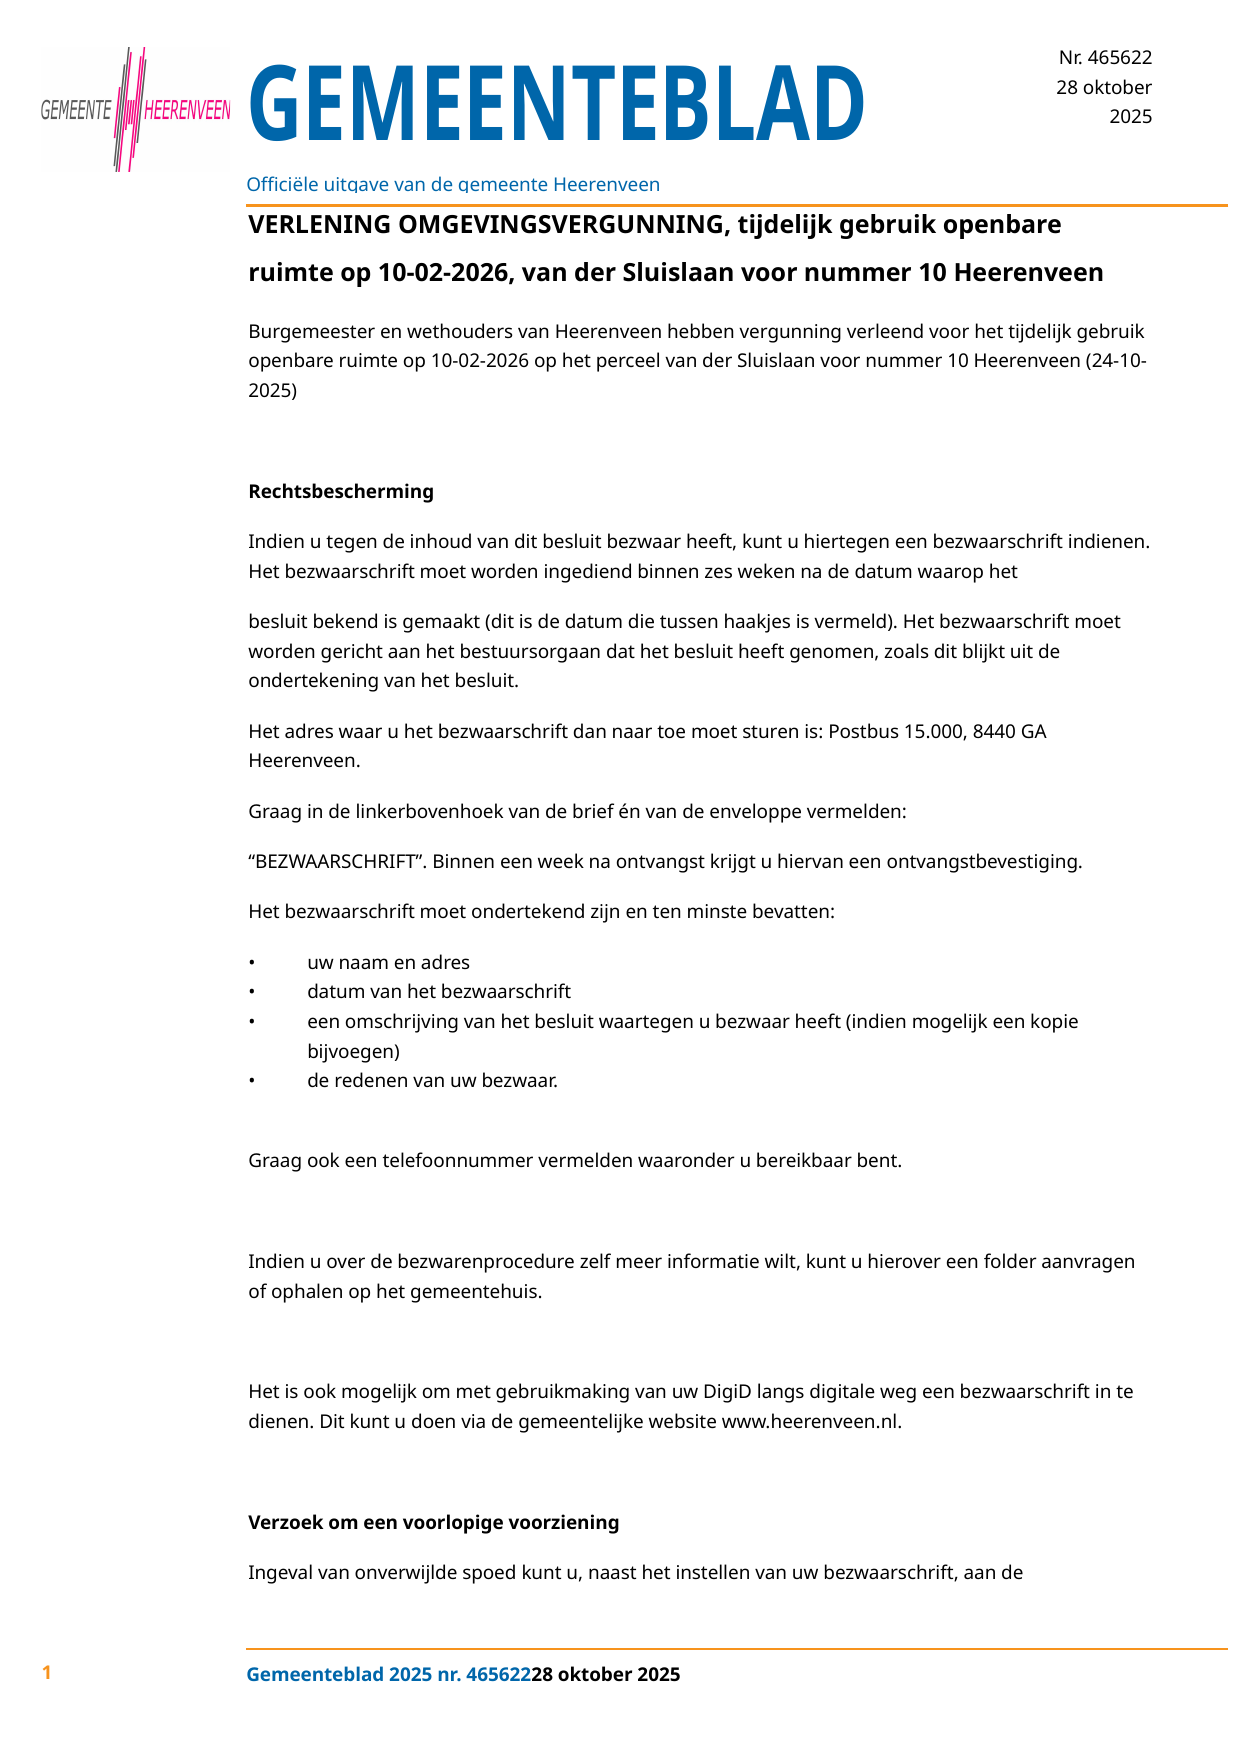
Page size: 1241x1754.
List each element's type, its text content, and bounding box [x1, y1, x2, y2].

list uw naam en adres [248, 949, 1152, 975]
text Ingeval van onverwijlde spoed kunt u, naast het instellen van uw bezwaarschrift, aan de [248, 1559, 1152, 1585]
text Indien u tegen de inhoud van dit besluit bezwaar heeft, kunt u hiertegen een bezwaarschrift indienen. Het bezwaarschrift moet worden ingediend binnen zes weken na de datum waarop het [248, 528, 1152, 584]
text Het bezwaarschrift moet ondertekend zijn en ten minste bevatten: [248, 899, 1152, 924]
text Graag in de linkerbovenhoek van de brief én van de enveloppe vermelden: [248, 798, 1152, 824]
text Indien u over de bezwarenprocedure zelf meer informatie wilt, kunt u hierover een folder aanvragen of ophalen op het gemeentehuis. [248, 1248, 1152, 1304]
text “BEZWAARSCHRIFT”. Binnen een week na ontvangst krijgt u hiervan een ontvangstbevestiging. [248, 848, 1152, 874]
list een omschrijving van het besluit waartegen u bezwaar heeft (indien mogelijk een kopie bijvoegen) [248, 1008, 1152, 1064]
text Rechtsbescherming [248, 478, 1152, 504]
text Graag ook een telefoonnummer vermelden waaronder u bereikbaar bent. [248, 1147, 1152, 1173]
picture [41, 47, 231, 172]
text Het is ook mogelijk om met gebruikmaking van uw DigiD langs digitale weg een bezwaarschrift in te dienen. Dit kunt u doen via de gemeentelijke website www.heerenveen.nl. [248, 1379, 1152, 1434]
list datum van het bezwaarschrift [248, 979, 1152, 1004]
text Het adres waar u het bezwaarschrift dan naar toe moet sturen is: Postbus 15.000, 8440 GA Heerenveen. [248, 718, 1152, 773]
list de redenen van uw bezwaar. [248, 1067, 1152, 1093]
text besluit bekend is gemaakt (dit is de datum die tussen haakjes is vermeld). Het bezwaarschrift moet worden gericht aan het bestuursorgaan dat het besluit heeft genomen, zoals dit blijkt uit de ondertekening van het besluit. [248, 608, 1152, 693]
text Burgemeester en wethouders van Heerenveen hebben vergunning verleend voor het tijdelijk gebruik openbare ruimte op 10-02-2026 op het perceel van der Sluislaan voor nummer 10 Heerenveen (24-10-2025) [248, 318, 1152, 403]
text VERLENING OMGEVINGSVERGUNNING, tijdelijk gebruik openbare ruimte op 10-02-2026, van der Sluislaan voor nummer 10 Heerenveen [248, 207, 1152, 288]
text Verzoek om een voorlopige voorziening [248, 1509, 1152, 1535]
